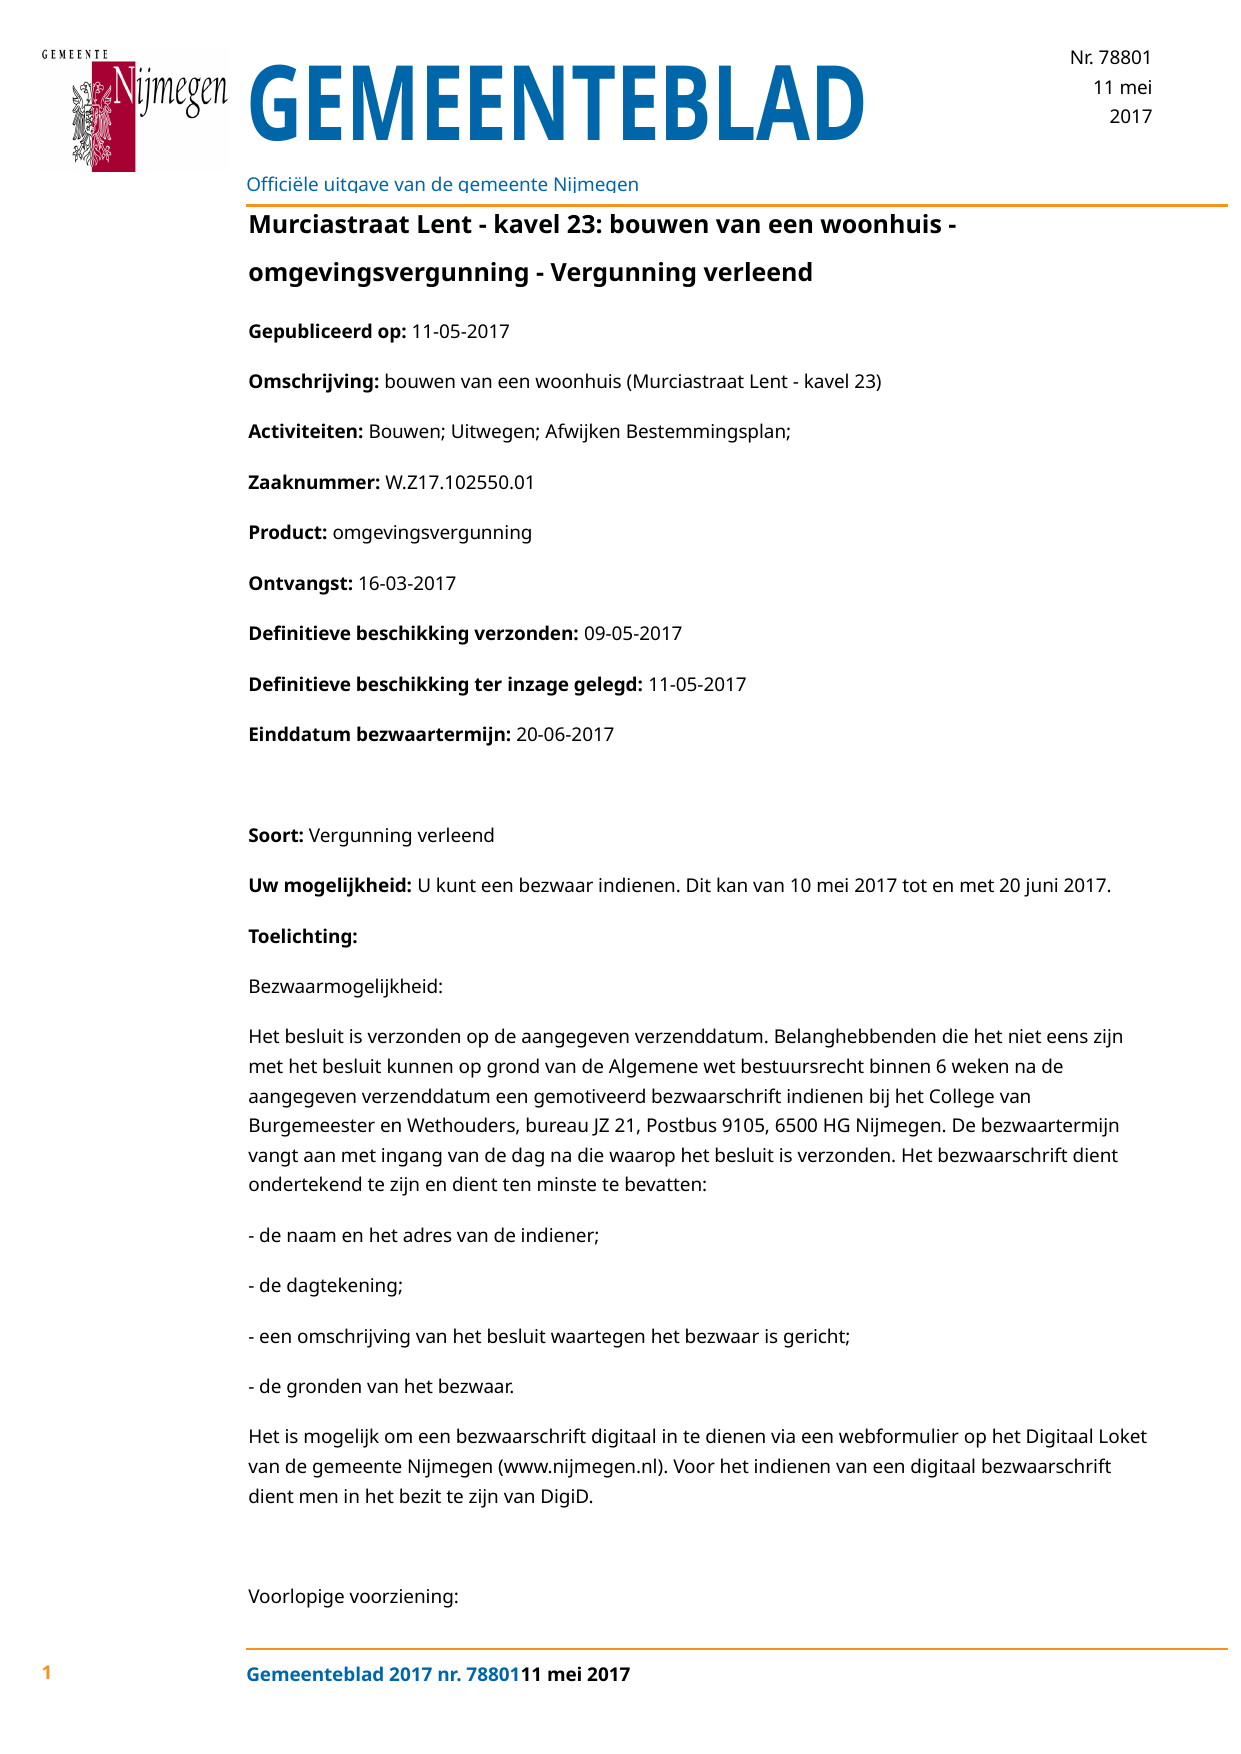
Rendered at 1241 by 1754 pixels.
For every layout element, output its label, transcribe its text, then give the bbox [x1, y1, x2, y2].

text - de naam en het adres van de indiener; [248, 1222, 1152, 1248]
text Het is mogelijk om een bezwaarschrift digitaal in te dienen via een webformulier op het Digitaal Loket van de gemeente Nijmegen (www.nijmegen.nl). Voor het indienen van een digitaal bezwaarschrift dient men in het bezit te zijn van DigiD. [248, 1424, 1152, 1509]
text Ontvangst: 16-03-2017 [248, 570, 1152, 596]
picture [41, 47, 231, 172]
text Definitieve beschikking verzonden: 09-05-2017 [248, 620, 1152, 646]
text Murciastraat Lent - kavel 23: bouwen van een woonhuis - omgevingsvergunning - Vergunning verleend [248, 207, 1152, 288]
text Activiteiten: Bouwen; Uitwegen; Afwijken Bestemmingsplan; [248, 419, 1152, 444]
text Zaaknummer: W.Z17.102550.01 [248, 469, 1152, 495]
text - een omschrijving van het besluit waartegen het bezwaar is gericht; [248, 1323, 1152, 1349]
text Bezwaarmogelijkheid: [248, 973, 1152, 999]
text Uw mogelijkheid: U kunt een bezwaar indienen. Dit kan van 10 mei 2017 tot en met 20 juni 2017. [248, 872, 1152, 898]
text Voorlopige voorziening: [248, 1584, 1152, 1609]
text Het besluit is verzonden op de aangegeven verzenddatum. Belanghebbenden die het niet eens zijn met het besluit kunnen op grond van de Algemene wet bestuursrecht binnen 6 weken na de aangegeven verzenddatum een gemotiveerd bezwaarschrift indienen bij het College van Burgemeester en Wethouders, bureau JZ 21, Postbus 9105, 6500 HG Nijmegen. De bezwaartermijn vangt aan met ingang van de dag na die waarop het besluit is verzonden. Het bezwaarschrift dient ondertekend te zijn en dient ten minste te bevatten: [248, 1024, 1152, 1197]
text Product: omgevingsvergunning [248, 519, 1152, 545]
text Einddatum bezwaartermijn: 20-06-2017 [248, 721, 1152, 747]
text Definitieve beschikking ter inzage gelegd: 11-05-2017 [248, 671, 1152, 697]
text Omschrijving: bouwen van een woonhuis (Murciastraat Lent - kavel 23) [248, 368, 1152, 394]
text - de dagtekening; [248, 1272, 1152, 1298]
text - de gronden van het bezwaar. [248, 1373, 1152, 1399]
text Soort: Vergunning verleend [248, 822, 1152, 848]
text Gepubliceerd op: 11-05-2017 [248, 318, 1152, 344]
text Toelichting: [248, 923, 1152, 949]
